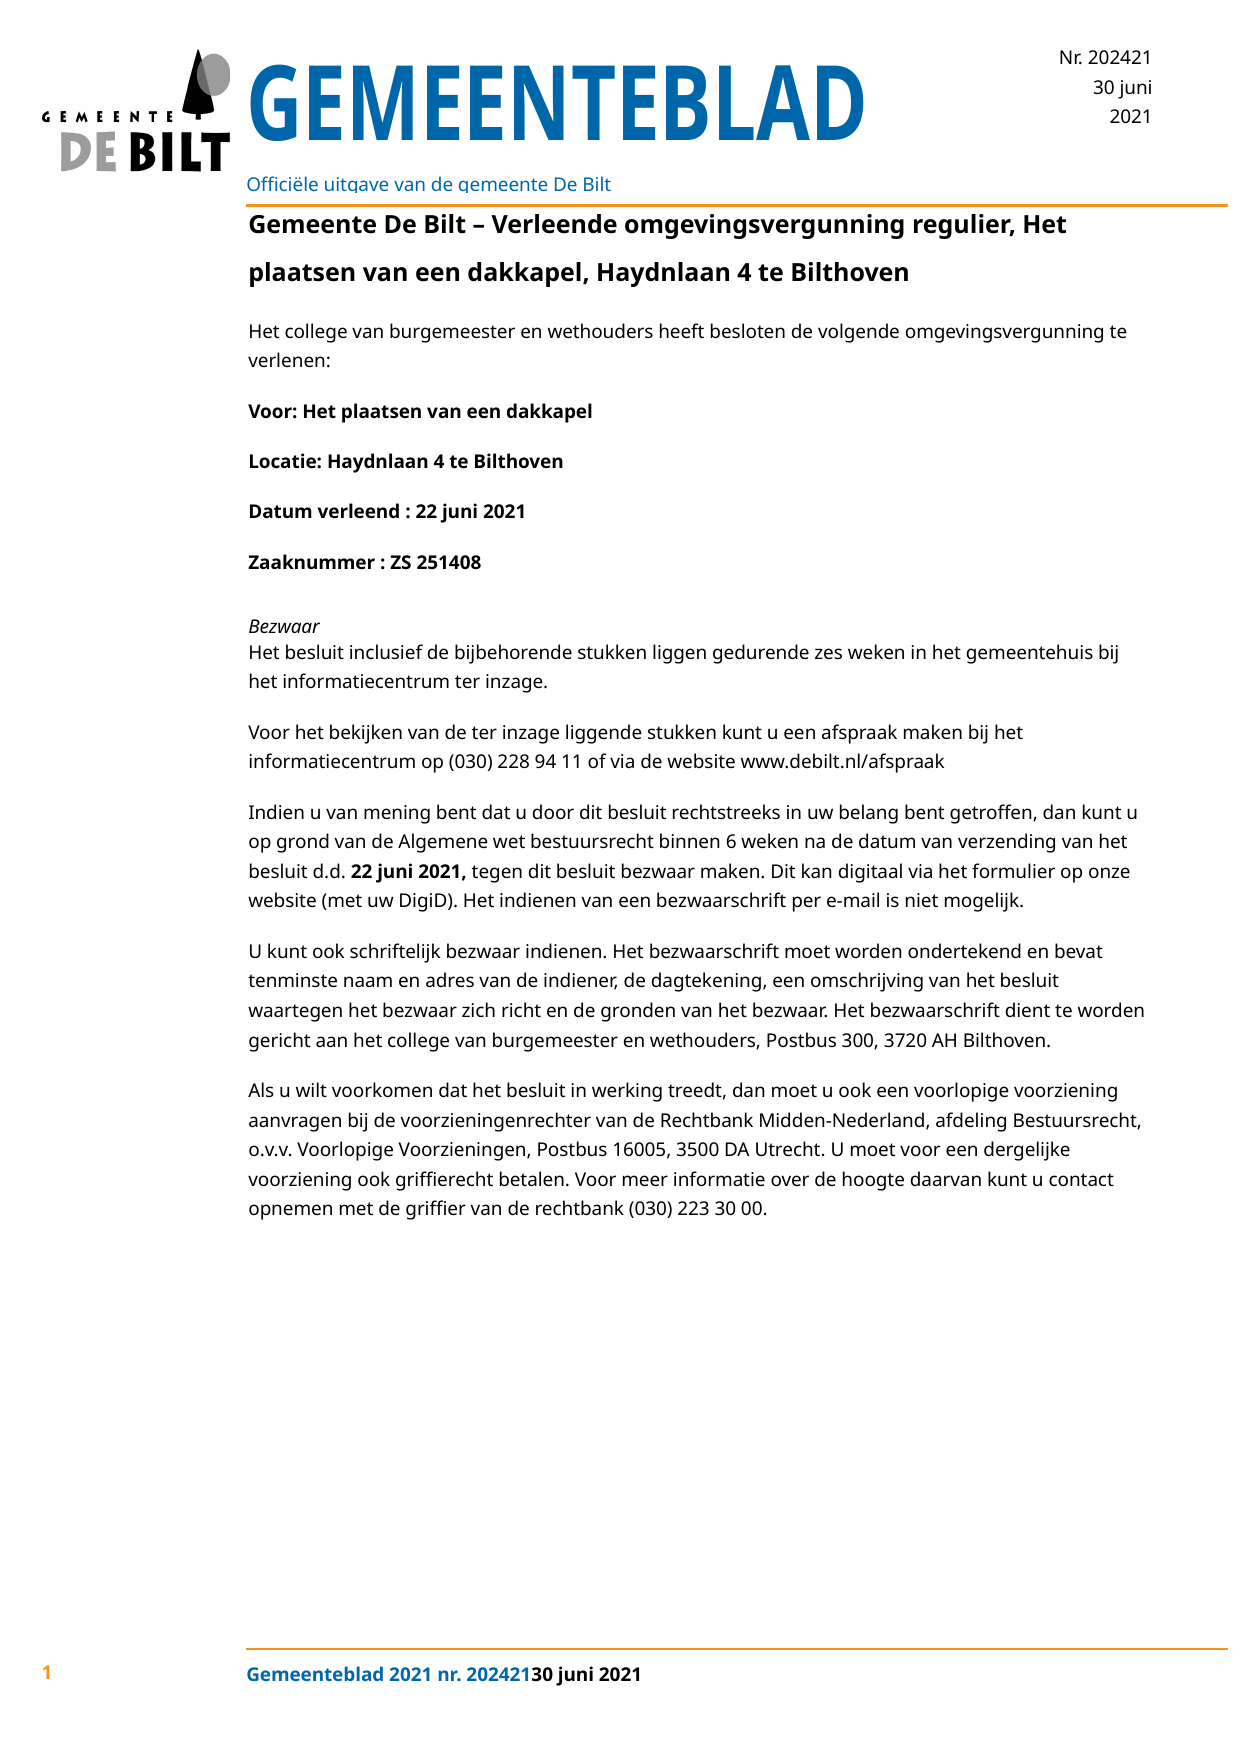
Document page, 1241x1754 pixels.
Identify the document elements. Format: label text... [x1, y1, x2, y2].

text Voor het bekijken van de ter inzage liggende stukken kunt u een afspraak maken bij het informatiecentrum op (030) 228 94 11 of via de website www.debilt.nl/afspraak [248, 719, 1152, 774]
text Het besluit inclusief de bijbehorende stukken liggen gedurende zes weken in het gemeentehuis bij het informatiecentrum ter inzage. [248, 639, 1152, 694]
text Het college van burgemeester en wethouders heeft besloten de volgende omgevingsvergunning te verlenen: [248, 318, 1152, 373]
picture [41, 47, 231, 172]
text Locatie: Haydnlaan 4 te Bilthoven [248, 448, 1152, 474]
text Zaaknummer : ZS 251408 [248, 549, 1152, 575]
text U kunt ook schriftelijk bezwaar indienen. Het bezwaarschrift moet worden ondertekend en bevat tenminste naam en adres van de indiener, de dagtekening, een omschrijving van het besluit waartegen het bezwaar zich richt en de gronden van het bezwaar. Het bezwaarschrift dient te worden gericht aan het college van burgemeester en wethouders, Postbus 300, 3720 AH Bilthoven. [248, 938, 1152, 1052]
text Voor: Het plaatsen van een dakkapel [248, 398, 1152, 424]
text Indien u van mening bent dat u door dit besluit rechtstreeks in uw belang bent getroffen, dan kunt u op grond van de Algemene wet bestuursrecht binnen 6 weken na de datum van verzending van het besluit d.d. 22 juni 2021, tegen dit besluit bezwaar maken. Dit kan digitaal via het formulier op onze website (met uw DigiD). Het indienen van een bezwaarschrift per e-mail is niet mogelijk. [248, 799, 1152, 913]
text Gemeente De Bilt – Verleende omgevingsvergunning regulier, Het plaatsen van een dakkapel, Haydnlaan 4 te Bilthoven [248, 207, 1152, 288]
text Datum verleend : 22 juni 2021 [248, 499, 1152, 524]
text Bezwaar [248, 613, 1152, 639]
text Als u wilt voorkomen dat het besluit in werking treedt, dan moet u ook een voorlopige voorziening aanvragen bij de voorzieningenrechter van de Rechtbank Midden-Nederland, afdeling Bestuursrecht, o.v.v. Voorlopige Voorzieningen, Postbus 16005, 3500 DA Utrecht. U moet voor een dergelijke voorziening ook griffierecht betalen. Voor meer informatie over de hoogte daarvan kunt u contact opnemen met de griffier van de rechtbank (030) 223 30 00. [248, 1077, 1152, 1221]
